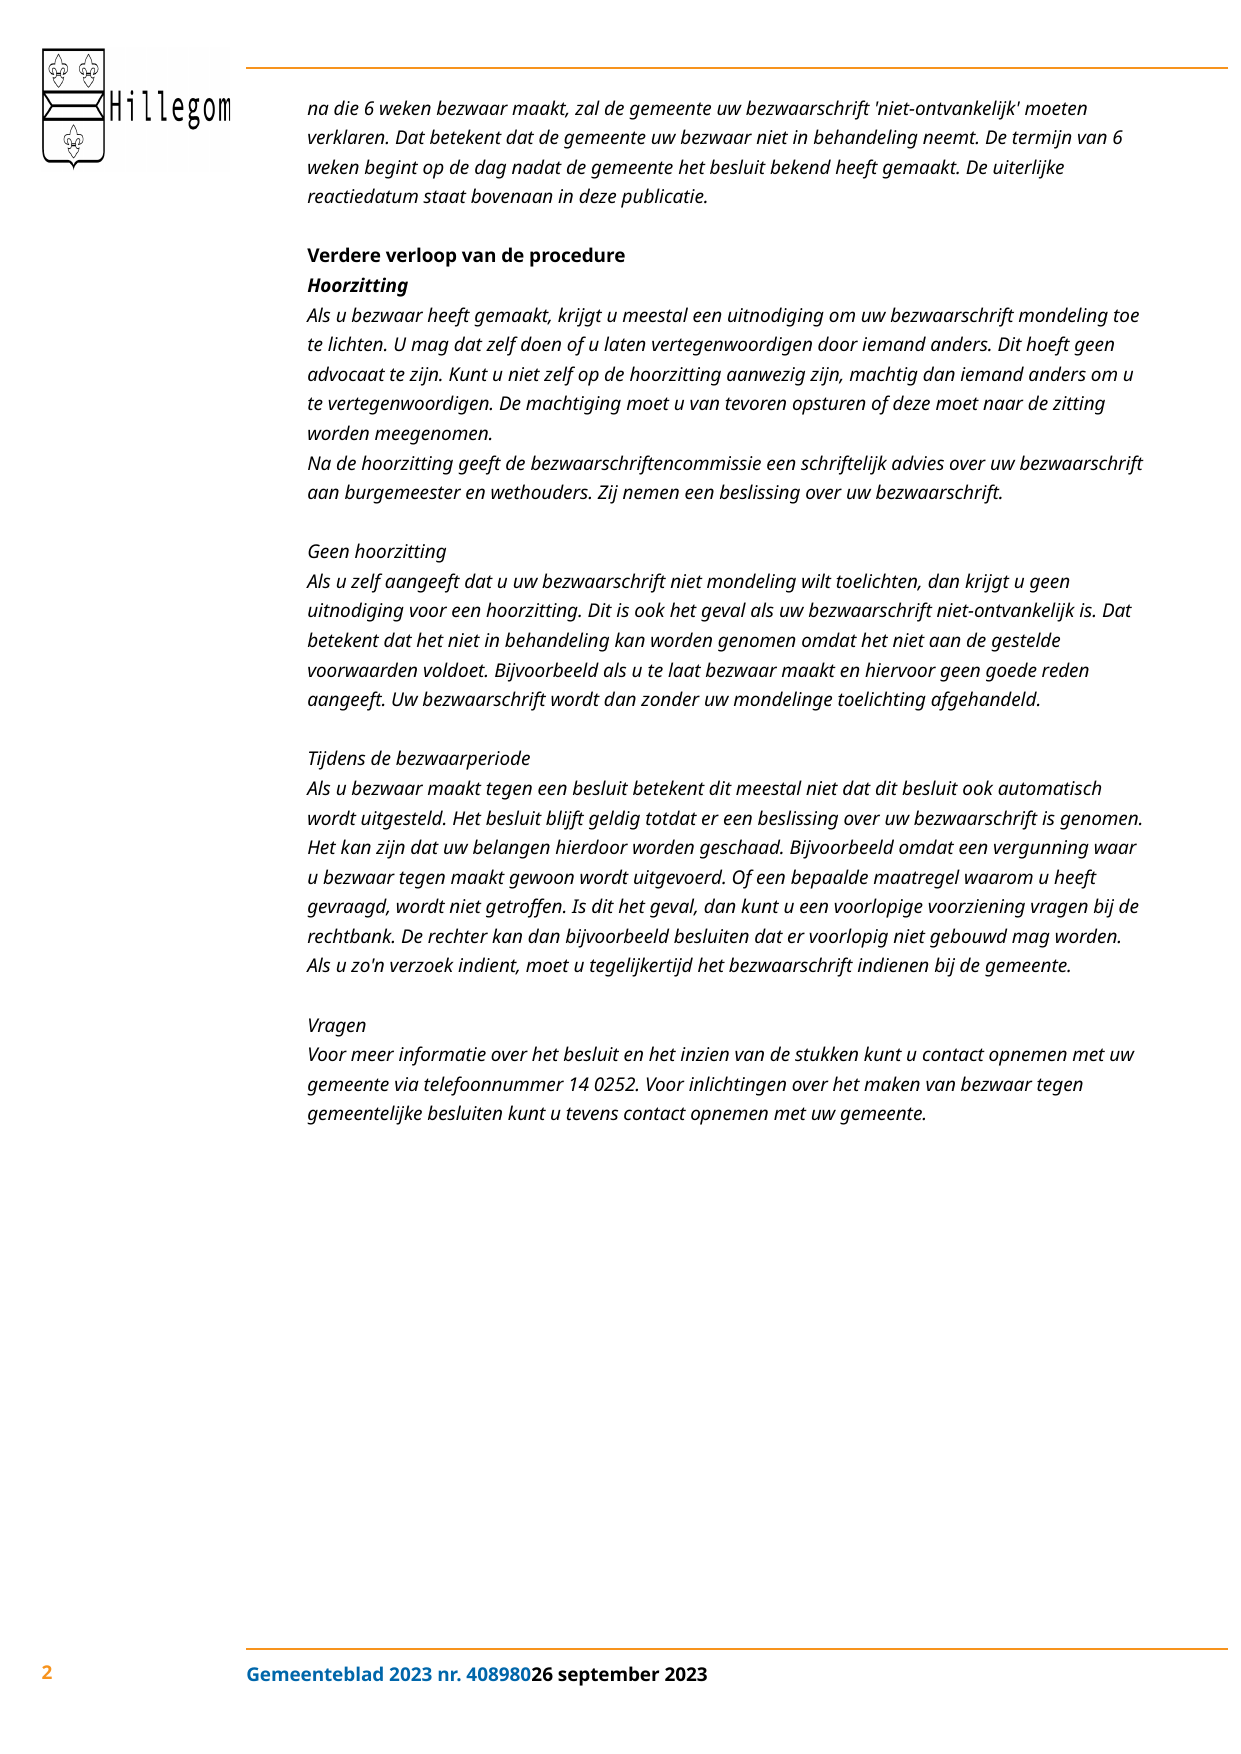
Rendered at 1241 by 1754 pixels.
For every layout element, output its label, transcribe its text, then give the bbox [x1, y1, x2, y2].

list Voor meer informatie over het besluit en het inzien van de stukken kunt u contact opnemen met uw gemeente via telefoonnummer 14 0252. Voor inlichtingen over het maken van bezwaar tegen gemeentelijke besluiten kunt u tevens contact opnemen met uw gemeente. [248, 1041, 1152, 1126]
list Verdere verloop van de procedure [248, 243, 1152, 268]
list Tijdens de bezwaarperiode [248, 746, 1152, 771]
list Na de hoorzitting geeft de bezwaarschriftencommissie een schriftelijk advies over uw bezwaarschrift aan burgemeester en wethouders. Zij nemen een beslissing over uw bezwaarschrift. [248, 450, 1152, 505]
list Hoorzitting [248, 272, 1152, 298]
list Als u zelf aangeeft dat u uw bezwaarschrift niet mondeling wilt toelichten, dan krijgt u geen uitnodiging voor een hoorzitting. Dit is ook het geval als uw bezwaarschrift niet-ontvankelijk is. Dat betekent dat het niet in behandeling kan worden genomen omdat het niet aan de gestelde voorwaarden voldoet. Bijvoorbeeld als u te laat bezwaar maakt en hiervoor geen goede reden aangeeft. Uw bezwaarschrift wordt dan zonder uw mondelinge toelichting afgehandeld. [248, 568, 1152, 712]
list Vragen [248, 1012, 1152, 1038]
list na die 6 weken bezwaar maakt, zal de gemeente uw bezwaarschrift 'niet-ontvankelijk' moeten verklaren. Dat betekent dat de gemeente uw bezwaar niet in behandeling neemt. De termijn van 6 weken begint op de dag nadat de gemeente het besluit bekend heeft gemaakt. De uiterlijke reactiedatum staat bovenaan in deze publicatie. [248, 95, 1152, 209]
list Als u bezwaar heeft gemaakt, krijgt u meestal een uitnodiging om uw bezwaarschrift mondeling toe te lichten. U mag dat zelf doen of u laten vertegenwoordigen door iemand anders. Dit hoeft geen advocaat te zijn. Kunt u niet zelf op de hoorzitting aanwezig zijn, machtig dan iemand anders om u te vertegenwoordigen. De machtiging moet u van tevoren opsturen of deze moet naar de zitting worden meegenomen. [248, 302, 1152, 446]
list Geen hoorzitting [248, 538, 1152, 564]
picture [41, 47, 231, 172]
list Als u bezwaar maakt tegen een besluit betekent dit meestal niet dat dit besluit ook automatisch wordt uitgesteld. Het besluit blijft geldig totdat er een beslissing over uw bezwaarschrift is genomen. Het kan zijn dat uw belangen hierdoor worden geschaad. Bijvoorbeeld omdat een vergunning waar u bezwaar tegen maakt gewoon wordt uitgevoerd. Of een bepaalde maatregel waarom u heeft gevraagd, wordt niet getroffen. Is dit het geval, dan kunt u een voorlopige voorziening vragen bij de rechtbank. De rechter kan dan bijvoorbeeld besluiten dat er voorlopig niet gebouwd mag worden. Als u zo'n verzoek indient, moet u tegelijkertijd het bezwaarschrift indienen bij de gemeente. [248, 775, 1152, 978]
